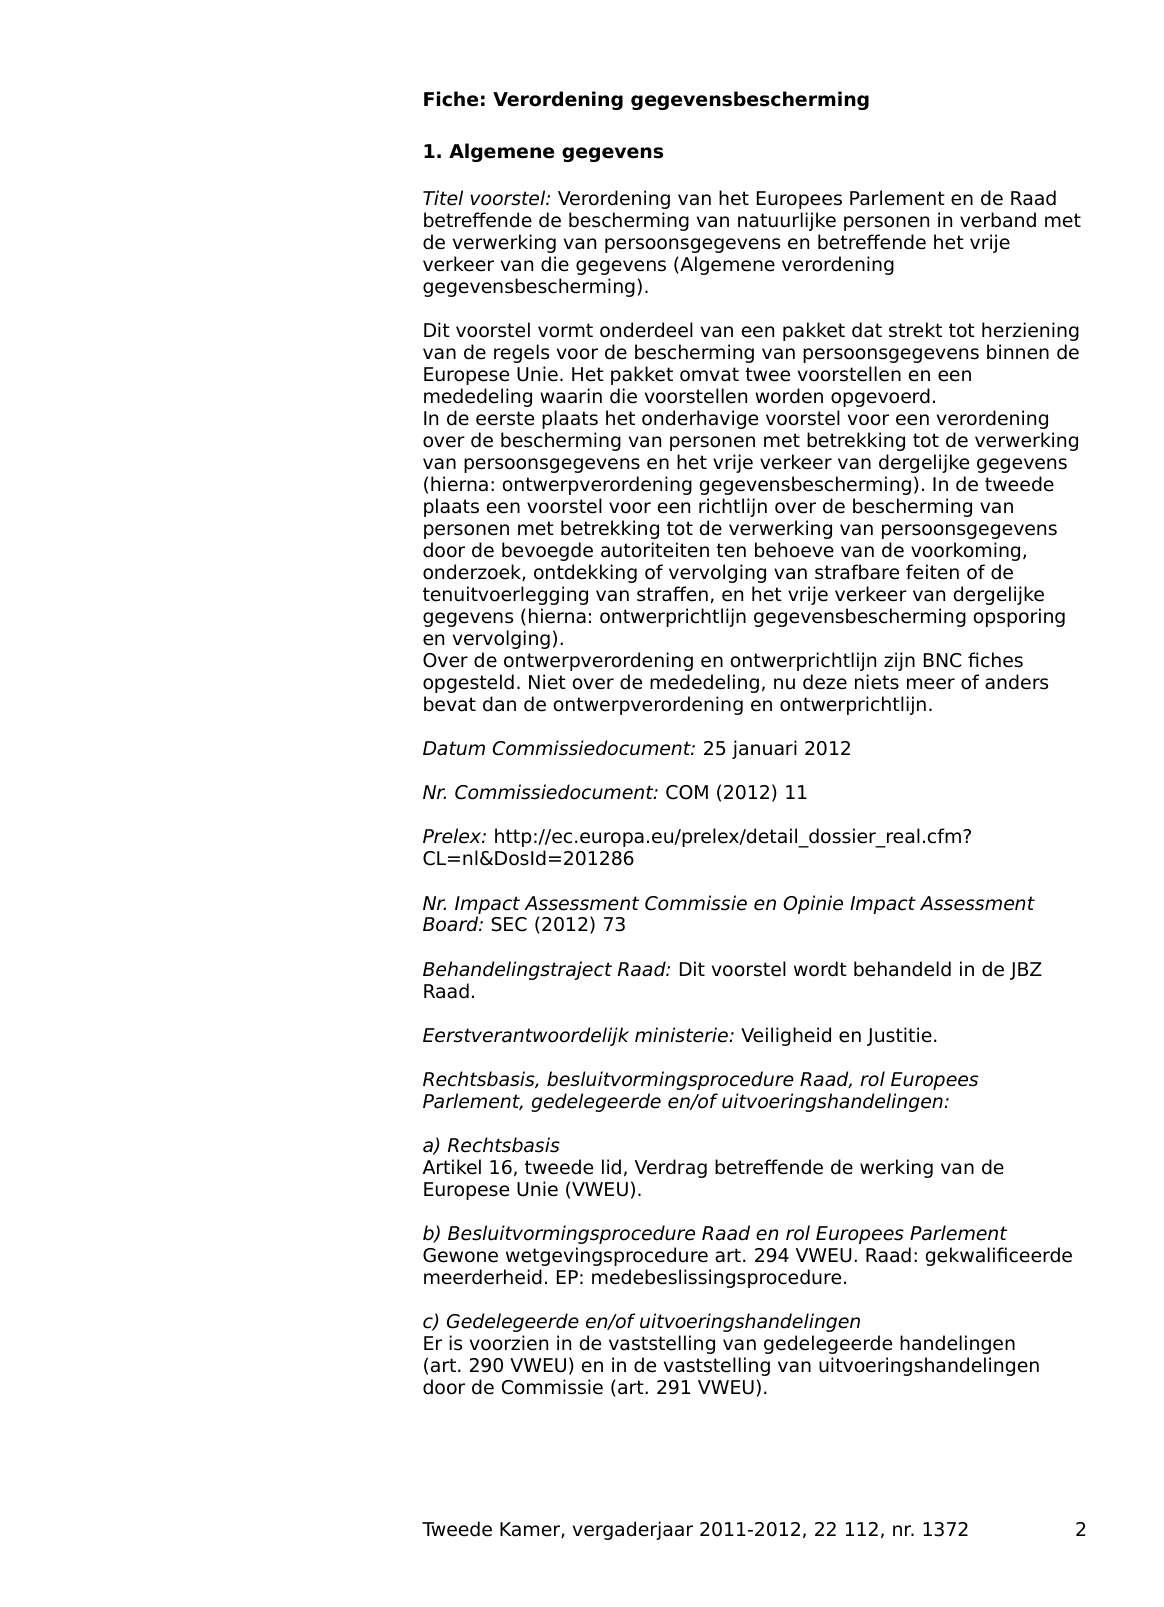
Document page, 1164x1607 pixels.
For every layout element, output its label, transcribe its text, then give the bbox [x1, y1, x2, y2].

subtitle Fiche: Verordening gegevensbescherming [422, 89, 1087, 111]
text Datum Commissiedocument: 25 januari 2012 [422, 738, 1087, 760]
text Over de ontwerpverordening en ontwerprichtlijn zijn BNC fiches opgesteld. Niet over de mededeling, nu deze niets meer of anders bevat dan de ontwerpverordening en ontwerprichtlijn. [422, 650, 1087, 716]
text Er is voorzien in de vaststelling van gedelegeerde handelingen (art. 290 VWEU) en in de vaststelling van uitvoeringshandelingen door de Commissie (art. 291 VWEU). [422, 1333, 1087, 1399]
text Artikel 16, tweede lid, Verdrag betreffende de werking van de Europese Unie (VWEU). [422, 1157, 1087, 1201]
text Nr. Impact Assessment Commissie en Opinie Impact Assessment Board: SEC (2012) 73 [422, 892, 1087, 936]
text Rechtsbasis, besluitvormingsprocedure Raad, rol Europees Parlement, gedelegeerde en/of uitvoeringshandelingen: [422, 1069, 1087, 1113]
text Behandelingstraject Raad: Dit voorstel wordt behandeld in de JBZ Raad. [422, 958, 1087, 1002]
text Eerstverantwoordelijk ministerie: Veiligheid en Justitie. [422, 1025, 1087, 1047]
text Dit voorstel vormt onderdeel van een pakket dat strekt tot herziening van de regels voor de bescherming van persoonsgegevens binnen de Europese Unie. Het pakket omvat twee voorstellen en een mededeling waarin die voorstellen worden opgevoerd. [422, 320, 1087, 408]
text Prelex: http://ec.europa.eu/prelex/detail_dossier_real.cfm?CL=nl&DosId=201286 [422, 826, 1087, 870]
subtitle b) Besluitvormingsprocedure Raad en rol Europees Parlement [422, 1223, 1087, 1245]
text Gewone wetgevingsprocedure art. 294 VWEU. Raad: gekwalificeerde meerderheid. EP: medebeslissingsprocedure. [422, 1245, 1087, 1289]
text Nr. Commissiedocument: COM (2012) 11 [422, 782, 1087, 804]
subtitle c) Gedelegeerde en/of uitvoeringshandelingen [422, 1311, 1087, 1333]
subtitle a) Rechtsbasis [422, 1135, 1087, 1157]
subtitle 1. Algemene gegevens [422, 141, 1087, 163]
text In de eerste plaats het onderhavige voorstel voor een verordening over de bescherming van personen met betrekking tot de verwerking van persoonsgegevens en het vrije verkeer van dergelijke gegevens (hierna: ontwerpverordening gegevensbescherming). In de tweede plaats een voorstel voor een richtlijn over de bescherming van personen met betrekking tot de verwerking van persoonsgegevens door de bevoegde autoriteiten ten behoeve van de voorkoming, onderzoek, ontdekking of vervolging van strafbare feiten of de tenuitvoerlegging van straffen, en het vrije verkeer van dergelijke gegevens (hierna: ontwerprichtlijn gegevensbescherming opsporing en vervolging). [422, 408, 1087, 650]
text Titel voorstel: Verordening van het Europees Parlement en de Raad betreffende de bescherming van natuurlijke personen in verband met de verwerking van persoonsgegevens en betreffende het vrije verkeer van die gegevens (Algemene verordening gegevensbescherming). [422, 188, 1087, 298]
